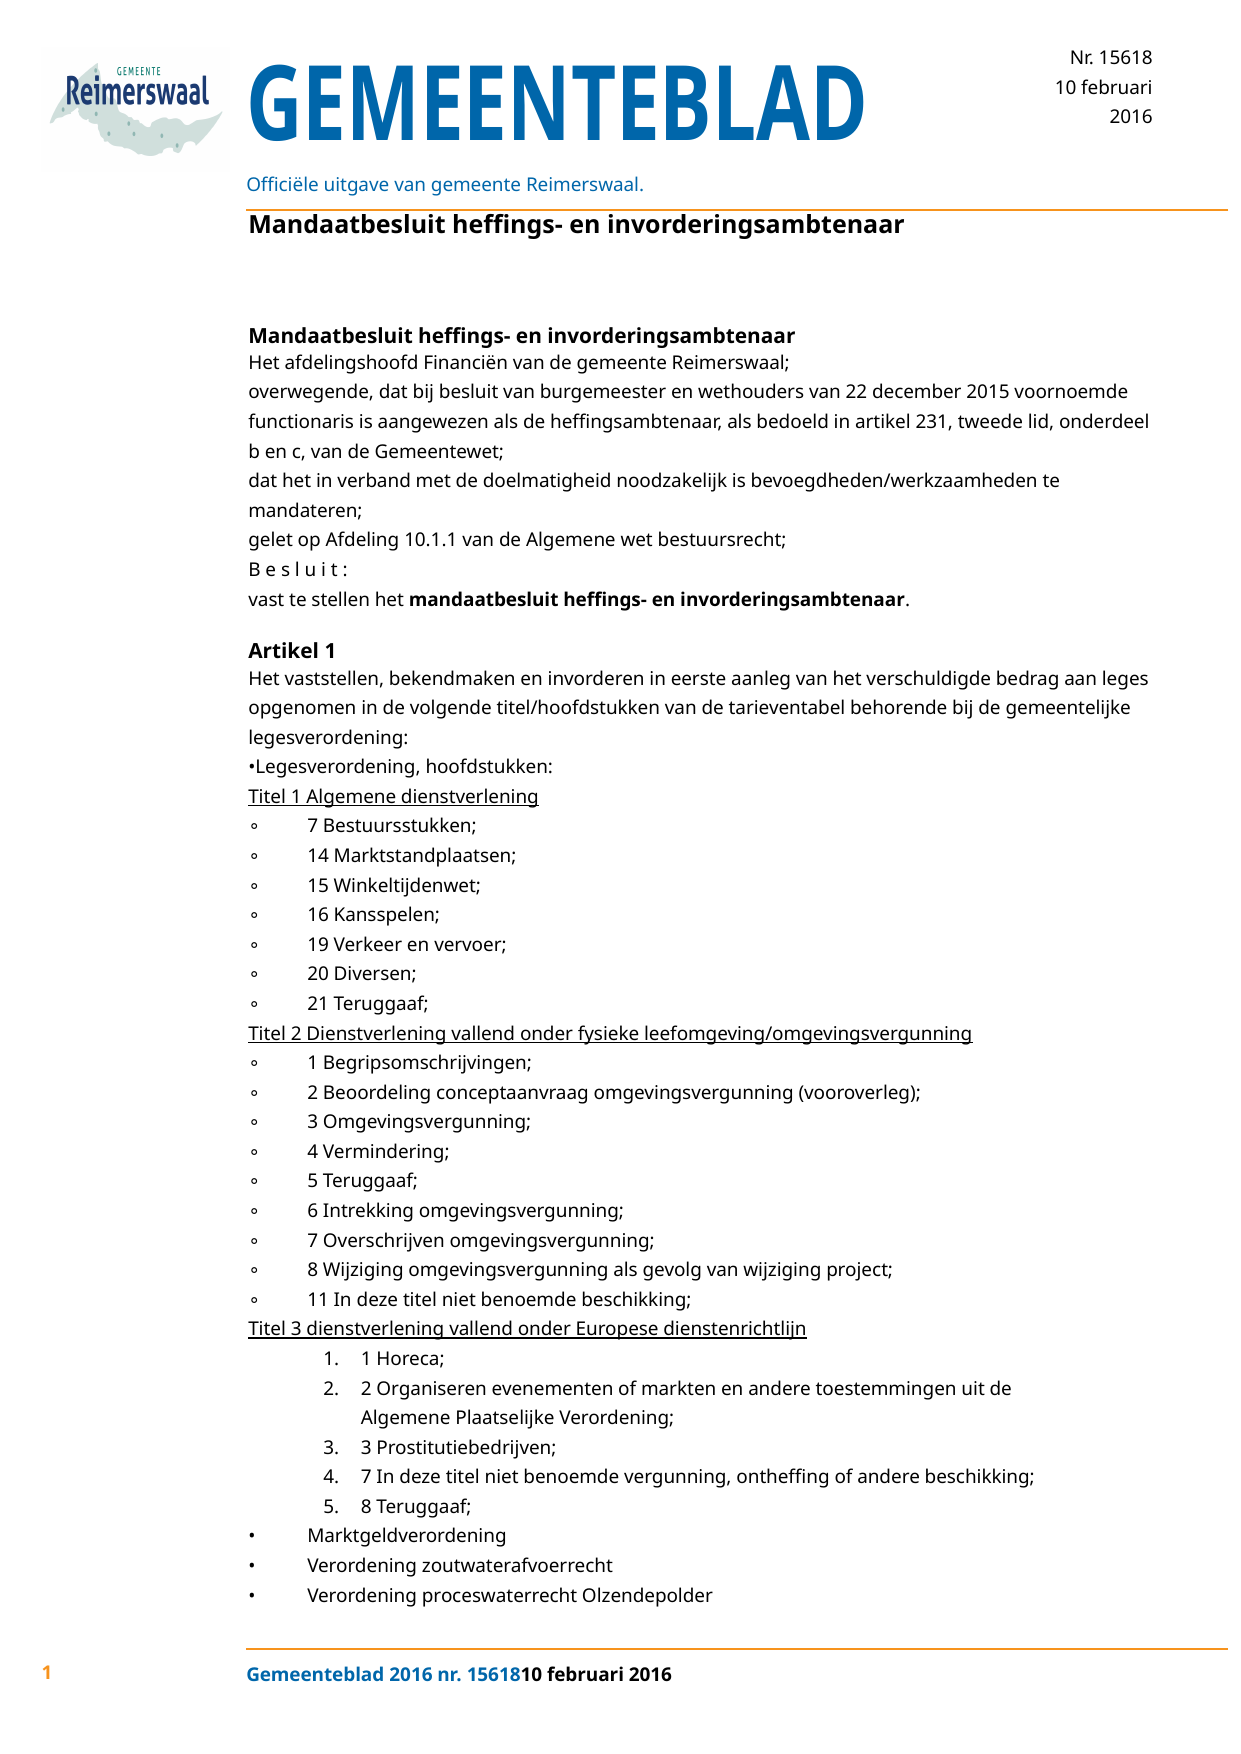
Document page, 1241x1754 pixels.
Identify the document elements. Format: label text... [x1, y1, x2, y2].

list 7 Bestuursstukken; [248, 813, 1152, 838]
list 2 Beoordeling conceptaanvraag omgevingsvergunning (vooroverleg); [248, 1079, 1152, 1104]
text B e s l u i t : [248, 556, 1152, 582]
list 21 Teruggaaf; [248, 990, 1152, 1016]
picture [41, 47, 231, 172]
text Titel 1 Algemene dienstverlening [248, 783, 1152, 809]
list 1 Begripsomschrijvingen; [248, 1049, 1152, 1075]
text Mandaatbesluit heffings- en invorderingsambtenaar [248, 211, 1152, 241]
list 14 Marktstandplaatsen; [248, 842, 1152, 868]
list 1 Horeca; [323, 1345, 1152, 1371]
list Verordening zoutwaterafvoerrecht [248, 1552, 1152, 1578]
list 7 Overschrijven omgevingsvergunning; [248, 1227, 1152, 1252]
list 4 Vermindering; [248, 1138, 1152, 1164]
text dat het in verband met de doelmatigheid noodzakelijk is bevoegdheden/werkzaamheden te mandateren; [248, 467, 1152, 523]
list 3 Omgevingsvergunning; [248, 1108, 1152, 1134]
text Het afdelingshoofd Financiën van de gemeente Reimerswaal; [248, 349, 1152, 375]
text Het vaststellen, bekendmaken en invorderen in eerste aanleg van het verschuldigde bedrag aan leges opgenomen in de volgende titel/hoofdstukken van de tarieventabel behorende bij de gemeentelijke legesverordening: [248, 665, 1152, 749]
list Verordening proceswaterrecht Olzendepolder [248, 1582, 1152, 1607]
text Titel 2 Dienstverlening vallend onder fysieke leefomgeving/omgevingsvergunning [248, 1020, 1152, 1045]
list 11 In deze titel niet benoemde beschikking; [248, 1286, 1152, 1312]
list 19 Verkeer en vervoer; [248, 931, 1152, 957]
text overwegende, dat bij besluit van burgemeester en wethouders van 22 december 2015 voornoemde functionaris is aangewezen als de heffingsambtenaar, als bedoeld in artikel 231, tweede lid, onderdeel b en c, van de Gemeentewet; [248, 379, 1152, 464]
list 16 Kansspelen; [248, 901, 1152, 927]
text gelet op Afdeling 10.1.1 van de Algemene wet bestuursrecht; [248, 527, 1152, 552]
text vast te stellen het mandaatbesluit heffings- en invorderingsambtenaar. [248, 586, 1152, 612]
list Algemene Plaatselijke Verordening; [323, 1404, 1152, 1430]
list 20 Diversen; [248, 961, 1152, 986]
text Artikel 1 [248, 636, 1152, 665]
list 3 Prostitutiebedrijven; [323, 1434, 1152, 1459]
text Titel 3 dienstverlening vallend onder Europese dienstenrichtlijn [248, 1316, 1152, 1341]
list Marktgeldverordening [248, 1523, 1152, 1548]
list 2 Organiseren evenementen of markten en andere toestemmingen uit de [323, 1375, 1152, 1400]
text •Legesverordening, hoofdstukken: [248, 753, 1152, 779]
list 8 Teruggaaf; [323, 1493, 1152, 1519]
list 7 In deze titel niet benoemde vergunning, ontheffing of andere beschikking; [323, 1463, 1152, 1489]
list 8 Wijziging omgevingsvergunning als gevolg van wijziging project; [248, 1256, 1152, 1282]
list 6 Intrekking omgevingsvergunning; [248, 1197, 1152, 1223]
list 15 Winkeltijdenwet; [248, 872, 1152, 897]
list 5 Teruggaaf; [248, 1168, 1152, 1193]
text Mandaatbesluit heffings- en invorderingsambtenaar [248, 321, 1152, 349]
